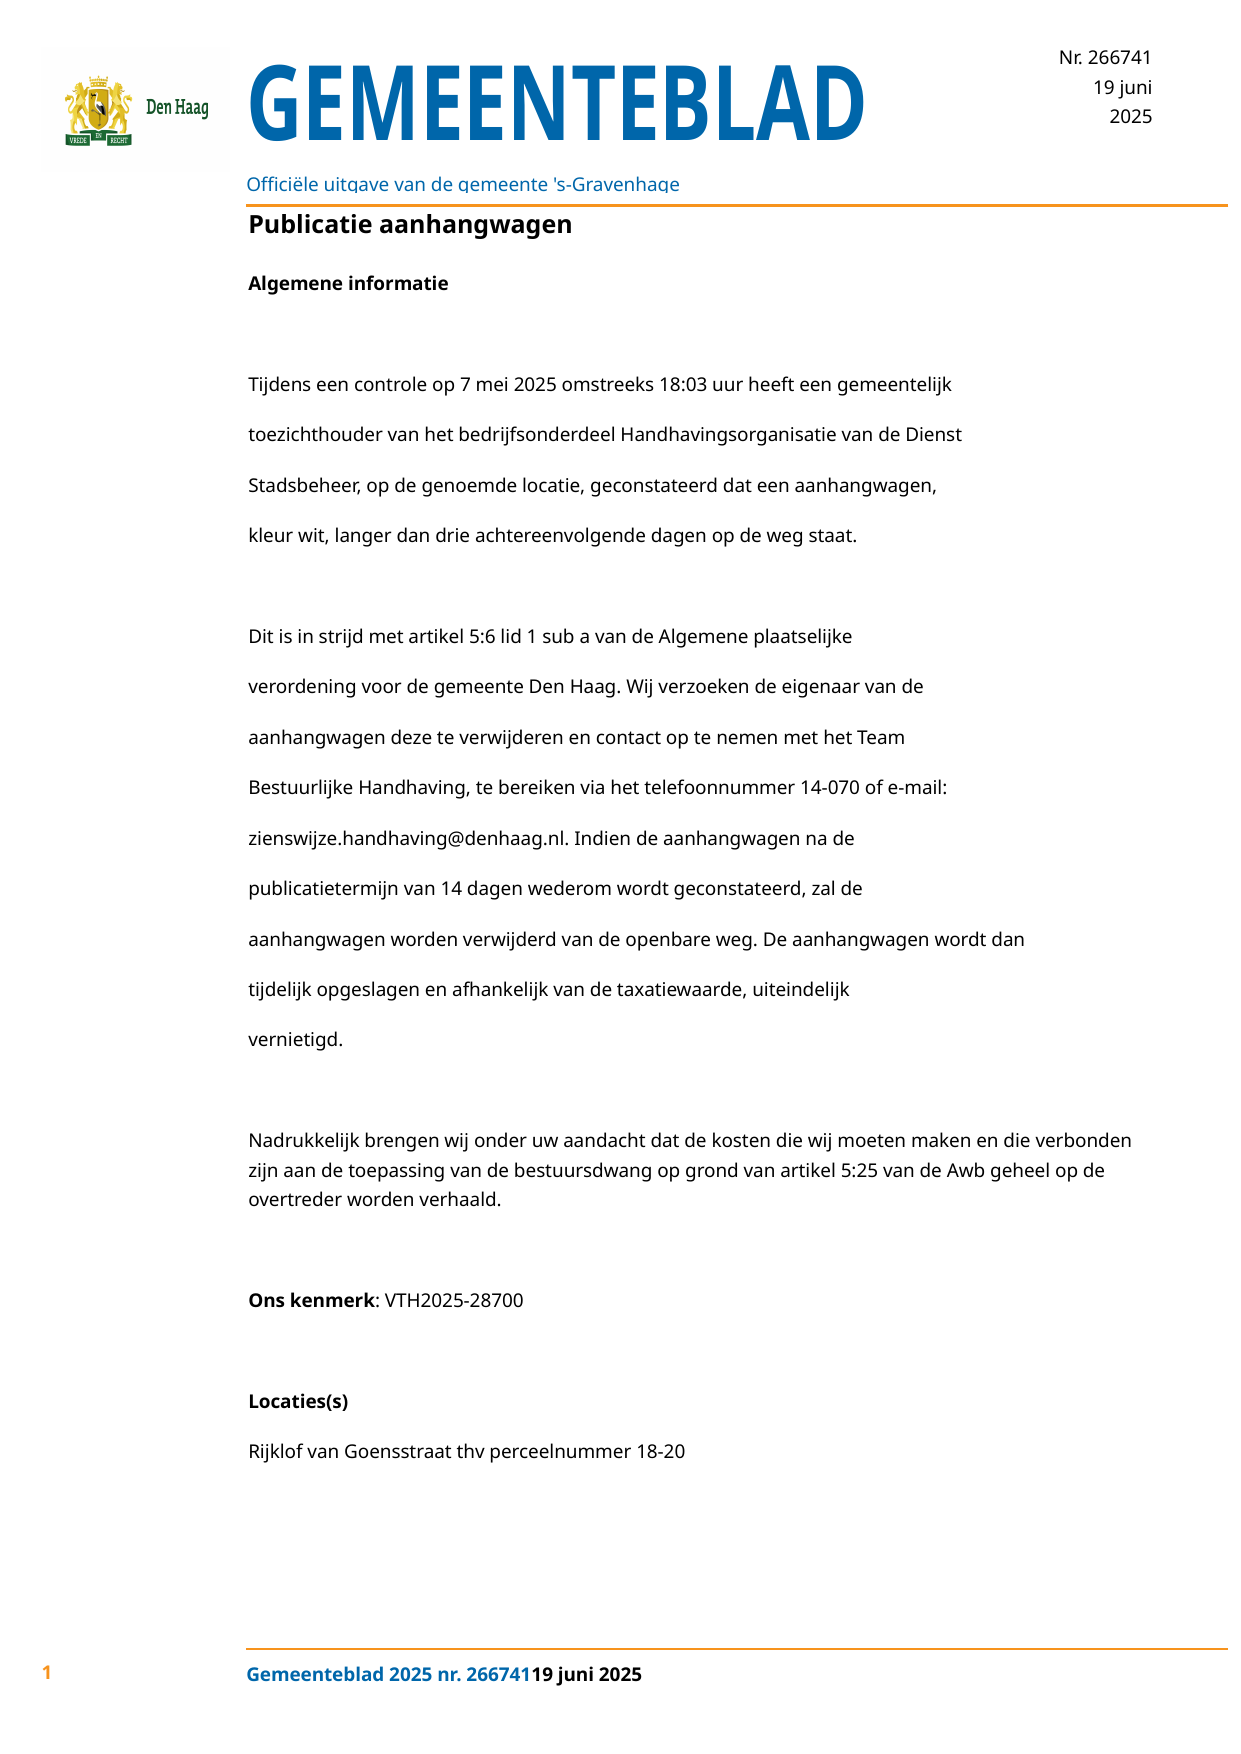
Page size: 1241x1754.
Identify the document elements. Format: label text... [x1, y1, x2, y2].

text Algemene informatie [248, 270, 1152, 296]
picture [41, 47, 231, 172]
text publicatietermijn van 14 dagen wederom wordt geconstateerd, zal de [248, 875, 1152, 901]
text toezichthouder van het bedrijfsonderdeel Handhavingsorganisatie van de Dienst [248, 422, 1152, 447]
text vernietigd. [248, 1027, 1152, 1052]
text kleur wit, langer dan drie achtereenvolgende dagen op de weg staat. [248, 522, 1152, 548]
text Tijdens een controle op 7 mei 2025 omstreeks 18:03 uur heeft een gemeentelijk [248, 371, 1152, 397]
text Stadsbeheer, op de genoemde locatie, geconstateerd dat een aanhangwagen, [248, 472, 1152, 498]
text zienswijze.handhaving@denhaag.nl. Indien de aanhangwagen na de [248, 825, 1152, 851]
text tijdelijk opgeslagen en afhankelijk van de taxatiewaarde, uiteindelijk [248, 976, 1152, 1002]
text Bestuurlijke Handhaving, te bereiken via het telefoonnummer 14-070 of e-mail: [248, 774, 1152, 800]
text Rijklof van Goensstraat thv perceelnummer 18-20 [248, 1439, 1152, 1464]
text Nadrukkelijk brengen wij onder uw aandacht dat de kosten die wij moeten maken en die verbonden zijn aan de toepassing van de bestuursdwang op grond van artikel 5:25 van de Awb geheel op de overtreder worden verhaald. [248, 1127, 1152, 1212]
text Dit is in strijd met artikel 5:6 lid 1 sub a van de Algemene plaatselijke [248, 623, 1152, 649]
text Publicatie aanhangwagen [248, 207, 1152, 241]
text verordening voor de gemeente Den Haag. Wij verzoeken de eigenaar van de [248, 674, 1152, 699]
text Locaties(s) [248, 1388, 1152, 1414]
text Ons kenmerk: VTH2025-28700 [248, 1287, 1152, 1313]
text aanhangwagen worden verwijderd van de openbare weg. De aanhangwagen wordt dan [248, 926, 1152, 951]
text aanhangwagen deze te verwijderen en contact op te nemen met het Team [248, 724, 1152, 750]
